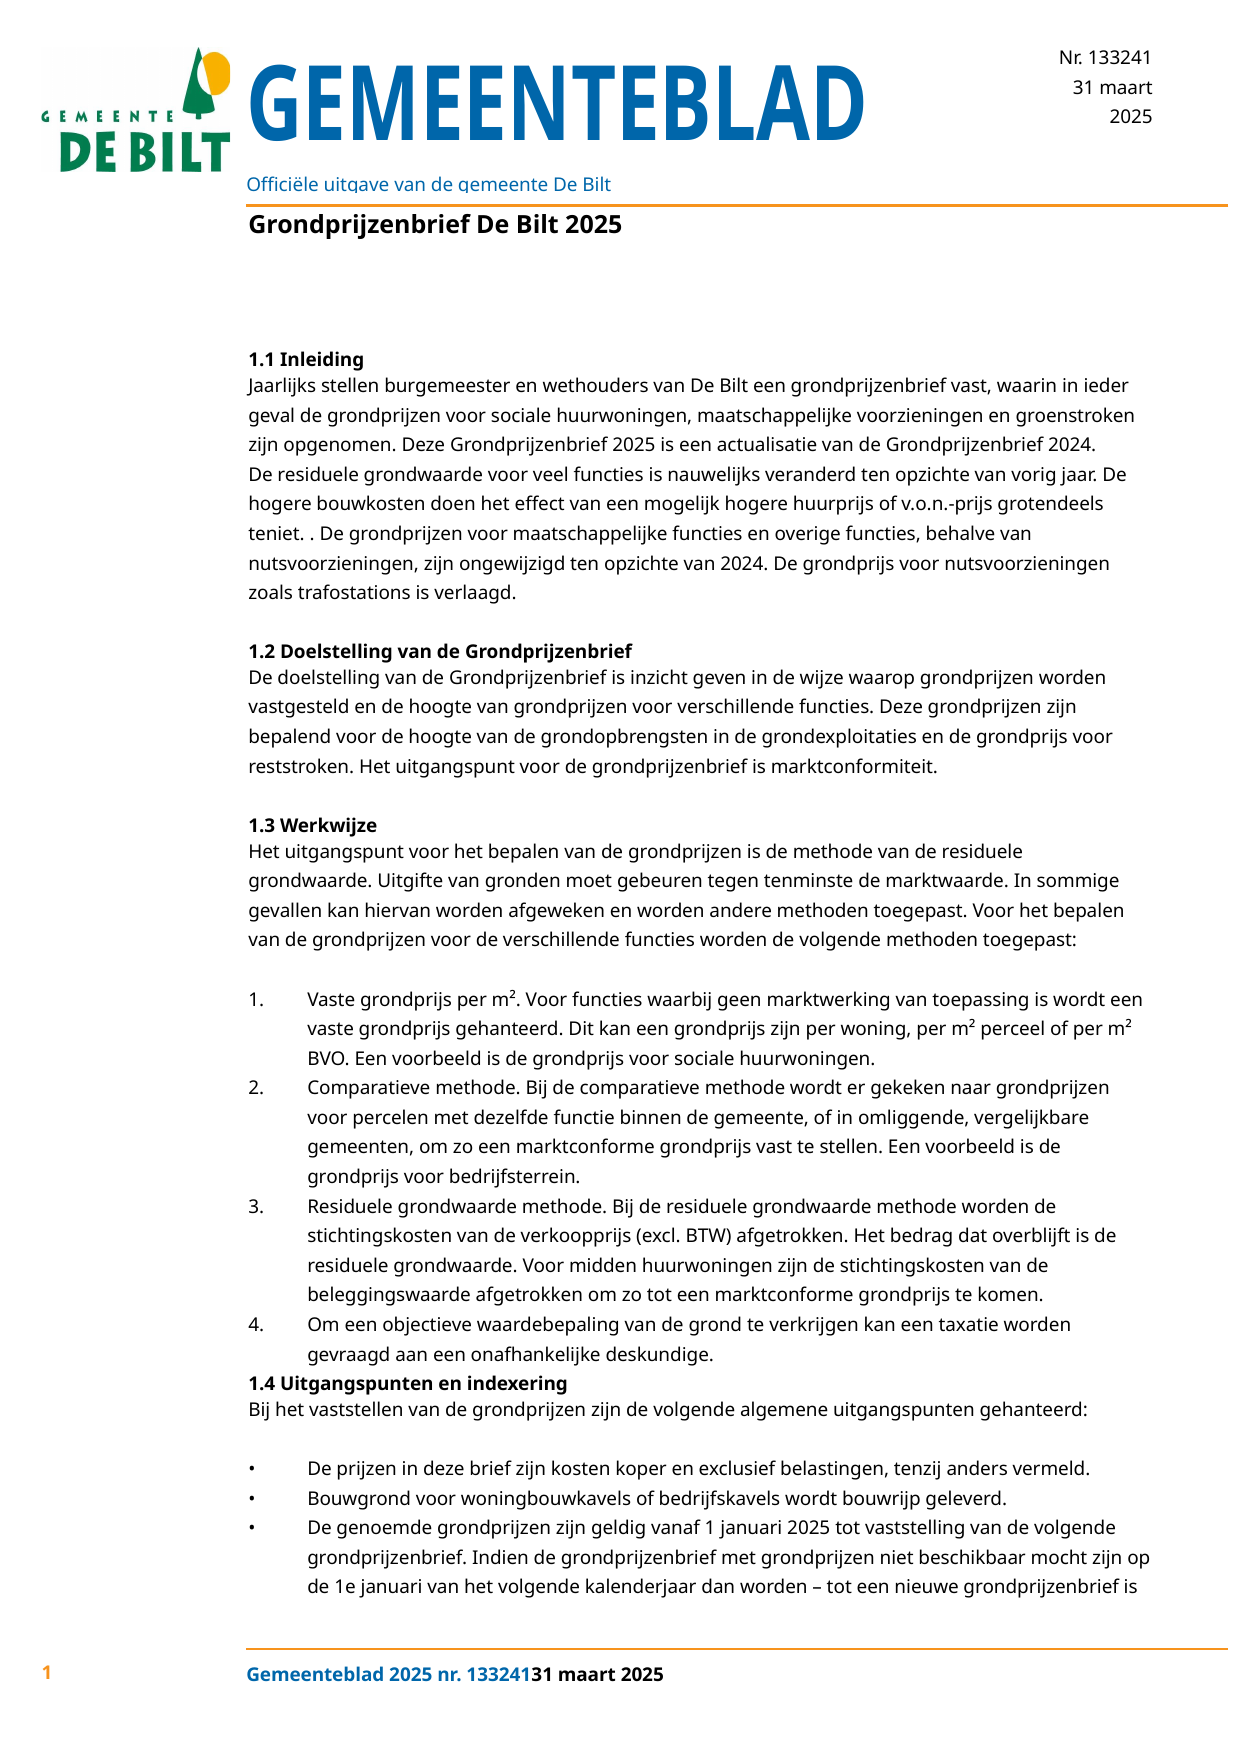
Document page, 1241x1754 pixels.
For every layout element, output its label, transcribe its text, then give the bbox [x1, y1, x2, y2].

list De prijzen in deze brief zijn kosten koper en exclusief belastingen, tenzij anders vermeld. [248, 1455, 1152, 1481]
list De genoemde grondprijzen zijn geldig vanaf 1 januari 2025 tot vaststelling van de volgende grondprijzenbrief. Indien de grondprijzenbrief met grondprijzen niet beschikbaar mocht zijn op de 1e januari van het volgende kalenderjaar dan worden – tot een nieuwe grondprijzenbrief is [248, 1514, 1152, 1599]
text 1.3 Werkwijze [248, 812, 1152, 838]
text Het uitgangspunt voor het bepalen van de grondprijzen is de methode van de residuele grondwaarde. Uitgifte van gronden moet gebeuren tegen tenminste de marktwaarde. In sommige gevallen kan hiervan worden afgeweken en worden andere methoden toegepast. Voor het bepalen van de grondprijzen voor de verschillende functies worden de volgende methoden toegepast: [248, 838, 1152, 952]
text Jaarlijks stellen burgemeester en wethouders van De Bilt een grondprijzenbrief vast, waarin in ieder geval de grondprijzen voor sociale huurwoningen, maatschappelijke voorzieningen en groenstroken zijn opgenomen. Deze Grondprijzenbrief 2025 is een actualisatie van de Grondprijzenbrief 2024. [248, 372, 1152, 457]
text Bij het vaststellen van de grondprijzen zijn de volgende algemene uitgangspunten gehanteerd: [248, 1396, 1152, 1422]
list Residuele grondwaarde methode. Bij de residuele grondwaarde methode worden de stichtingskosten van de verkoopprijs (excl. BTW) afgetrokken. Het bedrag dat overblijft is de residuele grondwaarde. Voor midden huurwoningen zijn de stichtingskosten van de beleggingswaarde afgetrokken om zo tot een marktconforme grondprijs te komen. [248, 1193, 1152, 1307]
text 1.4 Uitgangspunten en indexering [248, 1370, 1152, 1396]
text De residuele grondwaarde voor veel functies is nauwelijks veranderd ten opzichte van vorig jaar. De hogere bouwkosten doen het effect van een mogelijk hogere huurprijs of v.o.n.-prijs grotendeels teniet. . De grondprijzen voor maatschappelijke functies en overige functies, behalve van nutsvoorzieningen, zijn ongewijzigd ten opzichte van 2024. De grondprijs voor nutsvoorzieningen zoals trafostations is verlaagd. [248, 461, 1152, 605]
list Comparatieve methode. Bij de comparatieve methode wordt er gekeken naar grondprijzen voor percelen met dezelfde functie binnen de gemeente, of in omliggende, vergelijkbare gemeenten, om zo een marktconforme grondprijs vast te stellen. Een voorbeeld is de grondprijs voor bedrijfsterrein. [248, 1074, 1152, 1189]
list Vaste grondprijs per m². Voor functies waarbij geen marktwerking van toepassing is wordt een vaste grondprijs gehanteerd. Dit kan een grondprijs zijn per woning, per m² perceel of per m² BVO. Een voorbeeld is de grondprijs voor sociale huurwoningen. [248, 986, 1152, 1071]
text 1.2 Doelstelling van de Grondprijzenbrief [248, 638, 1152, 664]
list Bouwgrond voor woningbouwkavels of bedrijfskavels wordt bouwrijp geleverd. [248, 1485, 1152, 1511]
picture [41, 47, 231, 172]
text 1.1 Inleiding [248, 346, 1152, 372]
text Grondprijzenbrief De Bilt 2025 [248, 207, 1152, 241]
text De doelstelling van de Grondprijzenbrief is inzicht geven in de wijze waarop grondprijzen worden vastgesteld en de hoogte van grondprijzen voor verschillende functies. Deze grondprijzen zijn bepalend voor de hoogte van de grondopbrengsten in de grondexploitaties en de grondprijs voor reststroken. Het uitgangspunt voor de grondprijzenbrief is marktconformiteit. [248, 664, 1152, 779]
list Om een objectieve waardebepaling van de grond te verkrijgen kan een taxatie worden gevraagd aan een onafhankelijke deskundige. [248, 1311, 1152, 1366]
